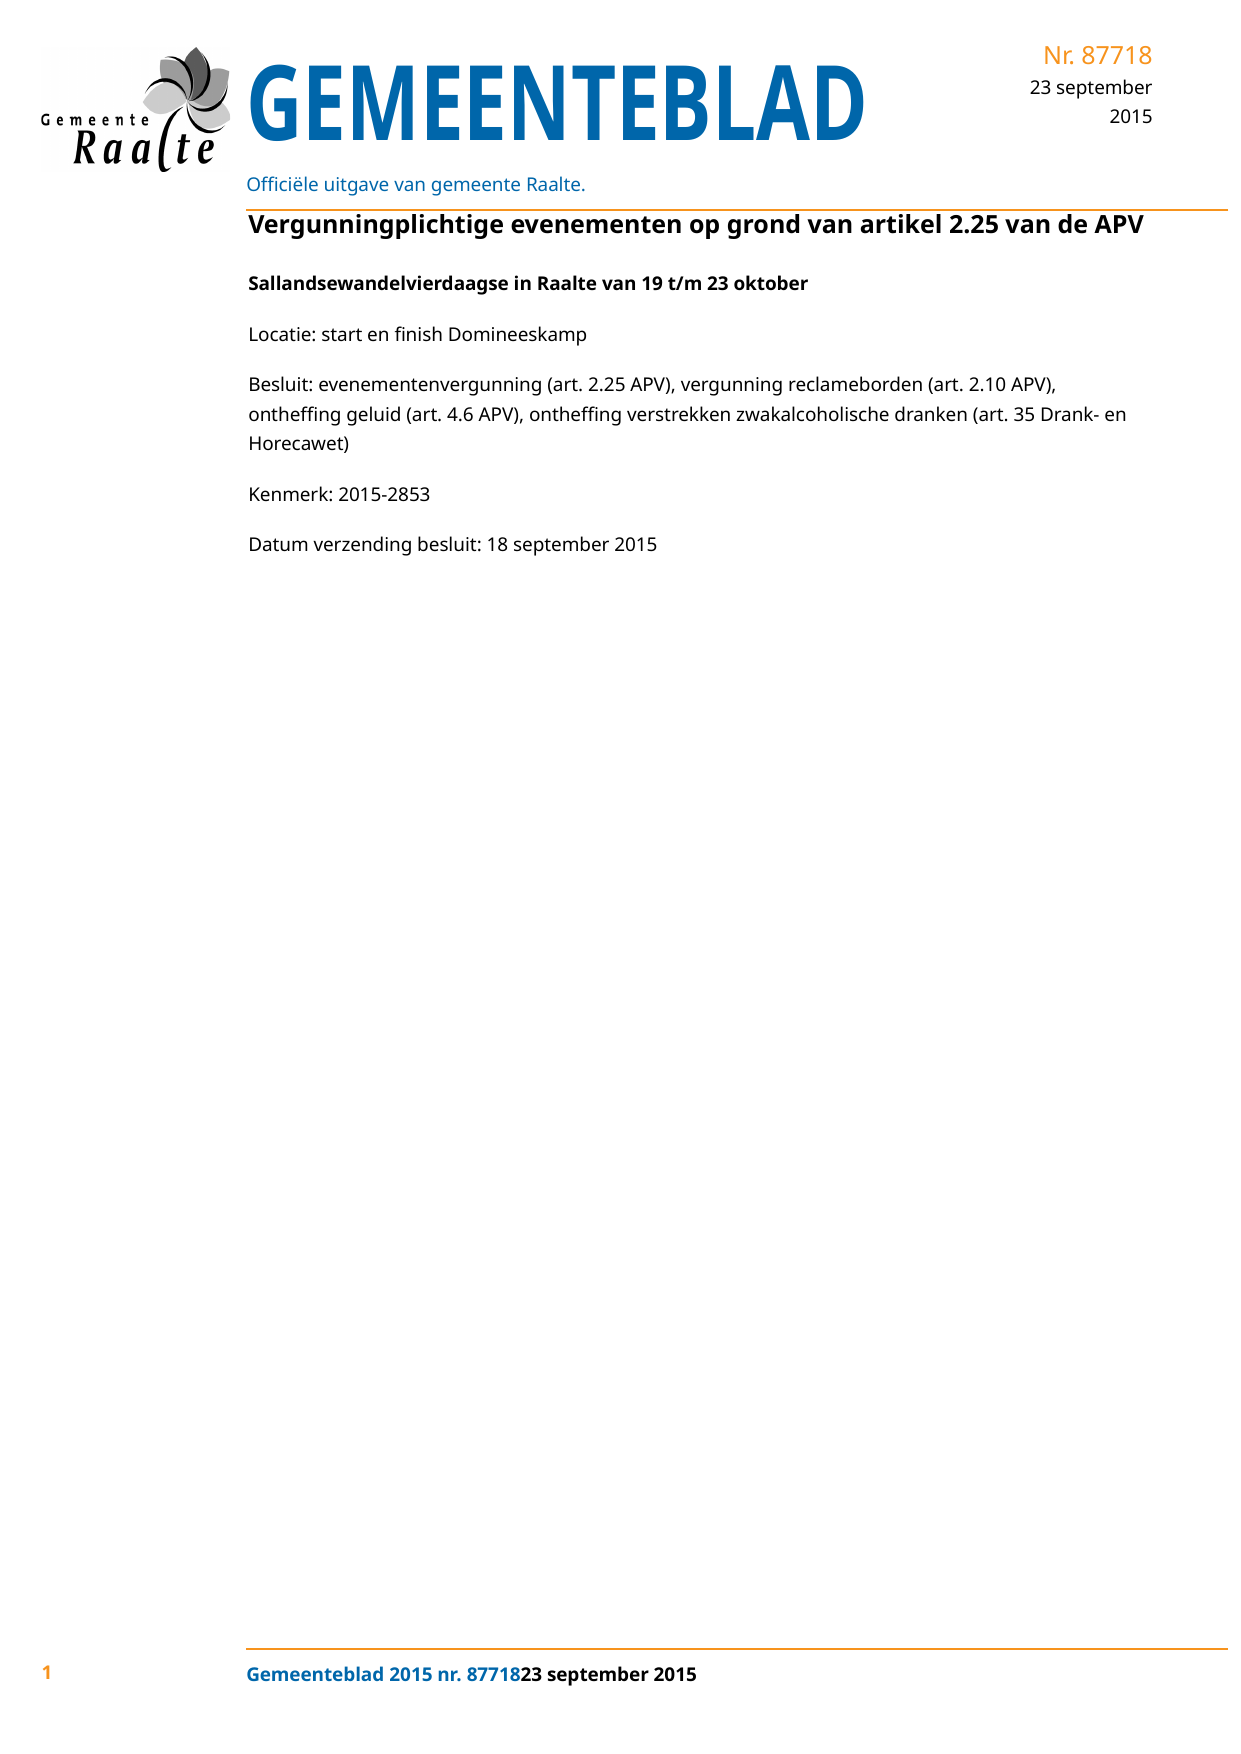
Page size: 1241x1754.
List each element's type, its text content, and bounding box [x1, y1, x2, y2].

text Kenmerk: 2015-2853 [248, 481, 1152, 506]
text Vergunningplichtige evenementen op grond van artikel 2.25 van de APV [248, 211, 1152, 241]
text Besluit: evenementenvergunning (art. 2.25 APV), vergunning reclameborden (art. 2.10 APV), ontheffing geluid (art. 4.6 APV), ontheffing verstrekken zwakalcoholische dranken (art. 35 Drank- en Horecawet) [248, 371, 1152, 456]
text Locatie: start en finish Domineeskamp [248, 321, 1152, 346]
picture [41, 47, 231, 172]
text Sallandsewandelvierdaagse in Raalte van 19 t/m 23 oktober [248, 270, 1152, 296]
text Datum verzending besluit: 18 september 2015 [248, 531, 1152, 557]
